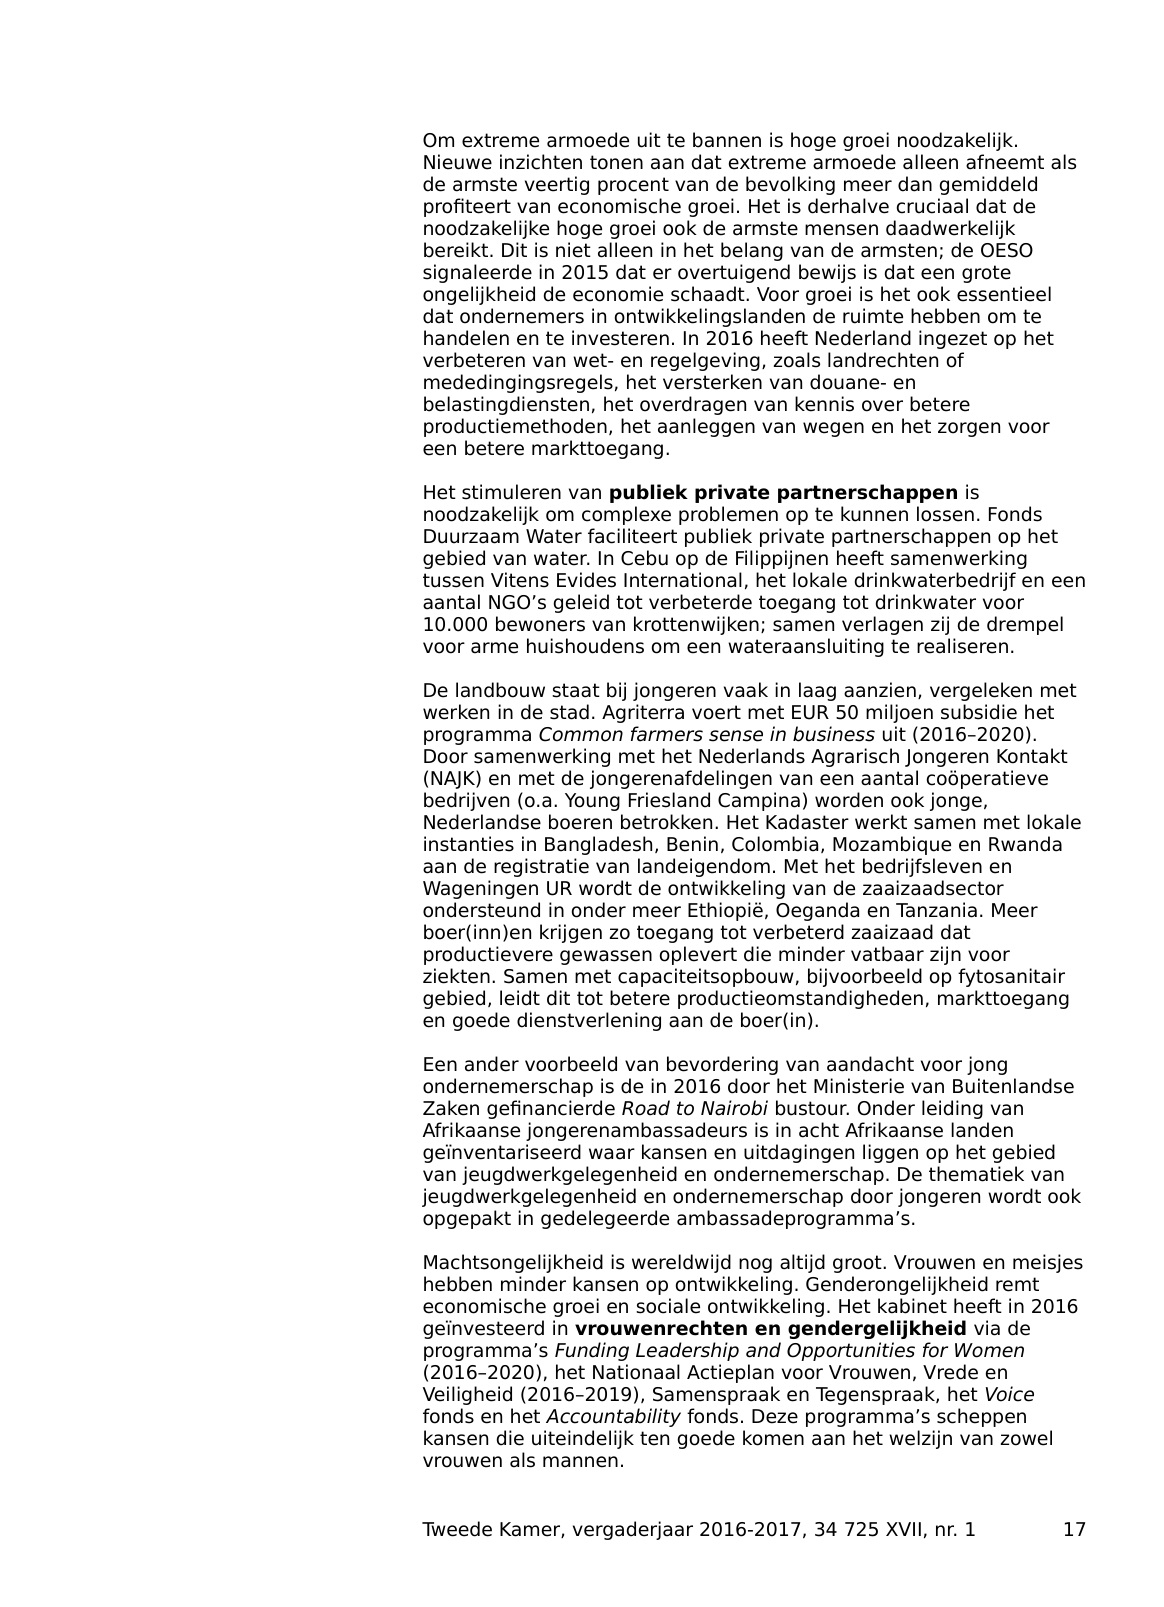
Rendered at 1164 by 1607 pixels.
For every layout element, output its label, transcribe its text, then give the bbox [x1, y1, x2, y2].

text Machtsongelijkheid is wereldwijd nog altijd groot. Vrouwen en meisjes hebben minder kansen op ontwikkeling. Genderongelijkheid remt economische groei en sociale ontwikkeling. Het kabinet heeft in 2016 geïnvesteerd in vrouwenrechten en gendergelijkheid via de programma’s Funding Leadership and Opportunities for Women (2016–2020), het Nationaal Actieplan voor Vrouwen, Vrede en Veiligheid (2016–2019), Samenspraak en Tegenspraak, het Voice fonds en het Accountability fonds. Deze programma’s scheppen kansen die uiteindelijk ten goede komen aan het welzijn van zowel vrouwen als mannen. [422, 1252, 1087, 1471]
text Een ander voorbeeld van bevordering van aandacht voor jong ondernemerschap is de in 2016 door het Ministerie van Buitenlandse Zaken gefinancierde Road to Nairobi bustour. Onder leiding van Afrikaanse jongerenambassadeurs is in acht Afrikaanse landen geïnventariseerd waar kansen en uitdagingen liggen op het gebied van jeugdwerkgelegenheid en ondernemerschap. De thematiek van jeugdwerkgelegenheid en ondernemerschap door jongeren wordt ook opgepakt in gedelegeerde ambassadeprogramma’s. [422, 1054, 1087, 1229]
text De landbouw staat bij jongeren vaak in laag aanzien, vergeleken met werken in de stad. Agriterra voert met EUR 50 miljoen subsidie het programma Common farmers sense in business uit (2016–2020). Door samenwerking met het Nederlands Agrarisch Jongeren Kontakt (NAJK) en met de jongerenafdelingen van een aantal coöperatieve bedrijven (o.a. Young Friesland Campina) worden ook jonge, Nederlandse boeren betrokken. Het Kadaster werkt samen met lokale instanties in Bangladesh, Benin, Colombia, Mozambique en Rwanda aan de registratie van landeigendom. Met het bedrijfsleven en Wageningen UR wordt de ontwikkeling van de zaaizaadsector ondersteund in onder meer Ethiopië, Oeganda en Tanzania. Meer boer(inn)en krijgen zo toegang tot verbeterd zaaizaad dat productievere gewassen oplevert die minder vatbaar zijn voor ziekten. Samen met capaciteitsopbouw, bijvoorbeeld op fytosanitair gebied, leidt dit tot betere productieomstandigheden, markttoegang en goede dienstverlening aan de boer(in). [422, 680, 1087, 1031]
text Om extreme armoede uit te bannen is hoge groei noodzakelijk. Nieuwe inzichten tonen aan dat extreme armoede alleen afneemt als de armste veertig procent van de bevolking meer dan gemiddeld profiteert van economische groei. Het is derhalve cruciaal dat de noodzakelijke hoge groei ook de armste mensen daadwerkelijk bereikt. Dit is niet alleen in het belang van de armsten; de OESO signaleerde in 2015 dat er overtuigend bewijs is dat een grote ongelijkheid de economie schaadt. Voor groei is het ook essentieel dat ondernemers in ontwikkelingslanden de ruimte hebben om te handelen en te investeren. In 2016 heeft Nederland ingezet op het verbeteren van wet- en regelgeving, zoals landrechten of mededingingsregels, het versterken van douane- en belastingdiensten, het overdragen van kennis over betere productiemethoden, het aanleggen van wegen en het zorgen voor een betere markttoegang. [422, 130, 1087, 459]
text Het stimuleren van publiek private partnerschappen is noodzakelijk om complexe problemen op te kunnen lossen. Fonds Duurzaam Water faciliteert publiek private partnerschappen op het gebied van water. In Cebu op de Filippijnen heeft samenwerking tussen Vitens Evides International, het lokale drinkwaterbedrijf en een aantal NGO’s geleid tot verbeterde toegang tot drinkwater voor 10.000 bewoners van krottenwijken; samen verlagen zij de drempel voor arme huishoudens om een wateraansluiting te realiseren. [422, 482, 1087, 658]
